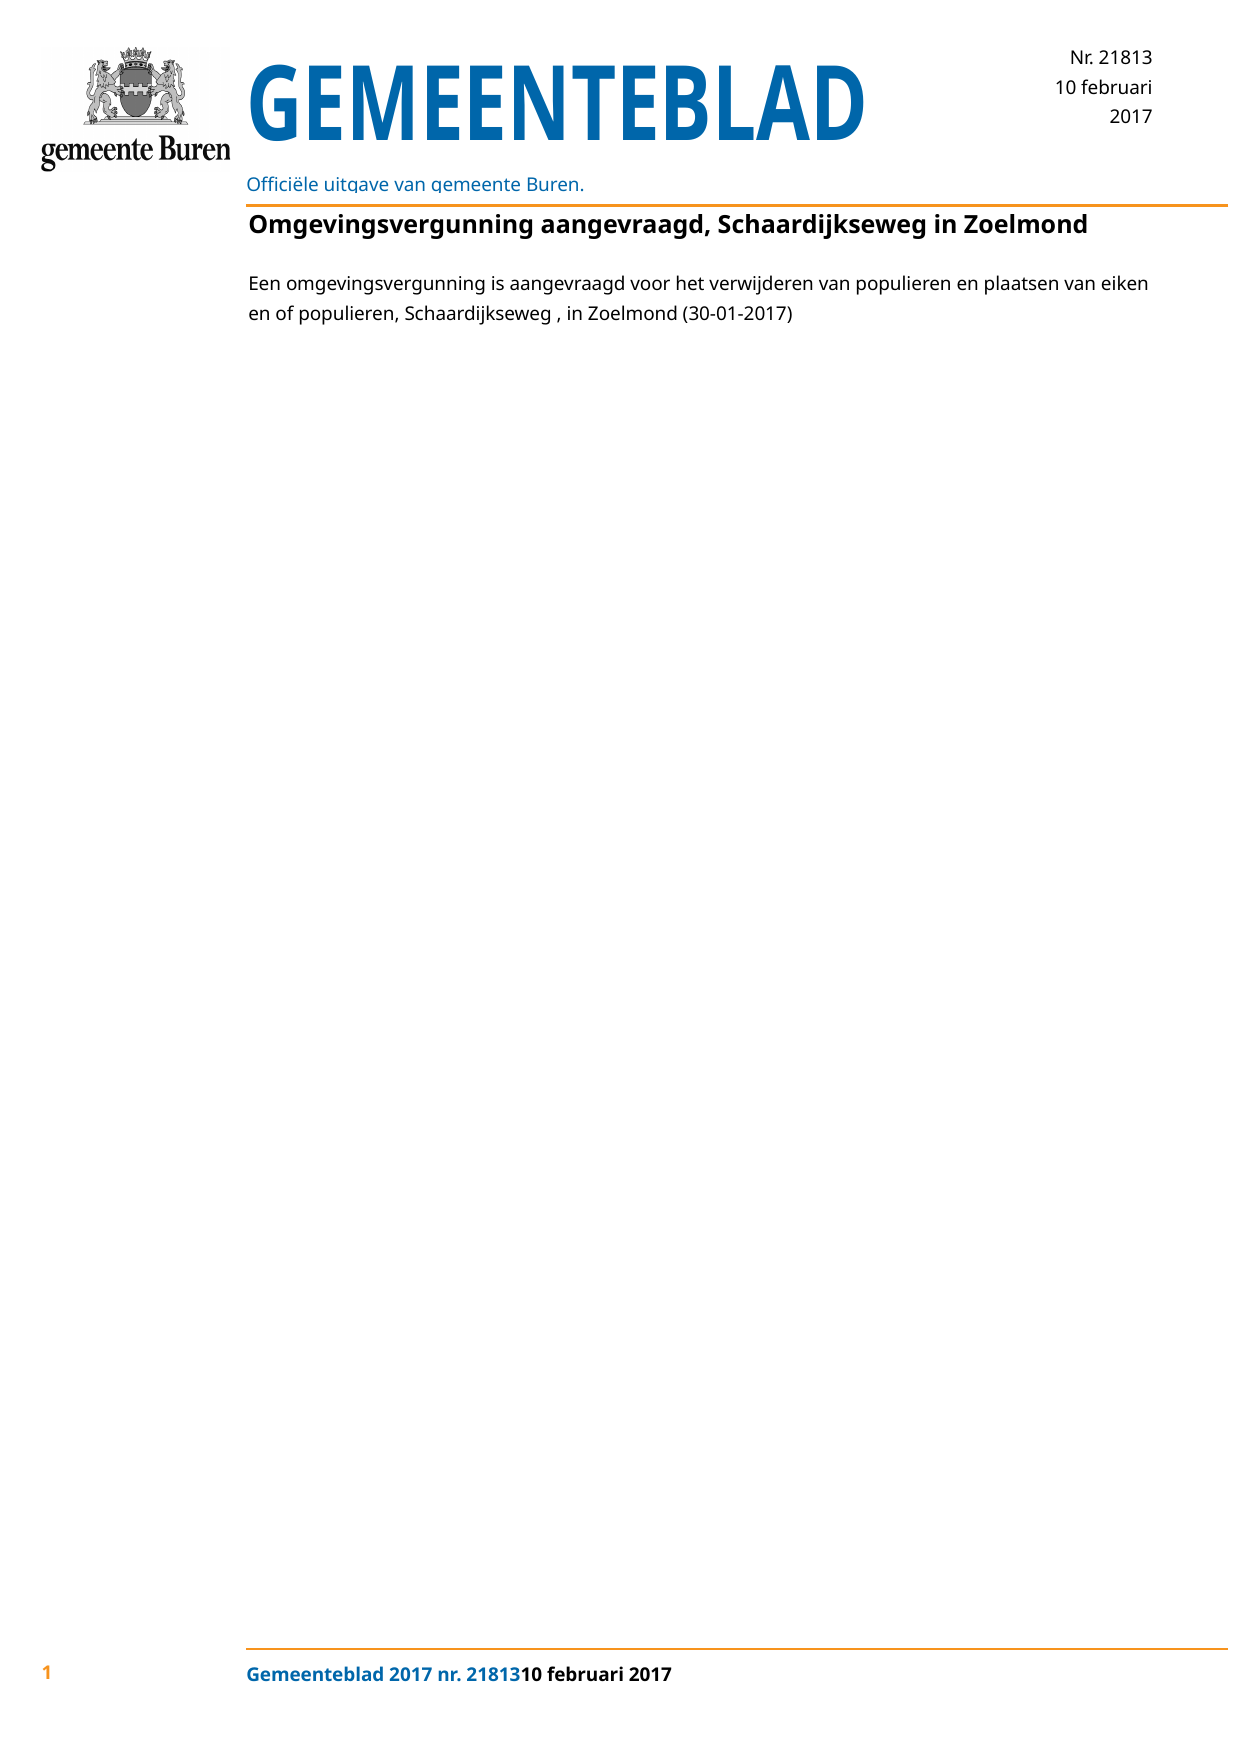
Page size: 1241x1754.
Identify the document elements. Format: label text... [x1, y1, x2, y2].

picture [41, 47, 231, 172]
text Omgevingsvergunning aangevraagd, Schaardijkseweg in Zoelmond [248, 207, 1152, 241]
table_header Een omgevingsvergunning is aangevraagd voor het verwijderen van populieren en plaatsen van eiken en of populieren, Schaardijkseweg , in Zoelmond (30-01-2017) [248, 270, 1152, 326]
